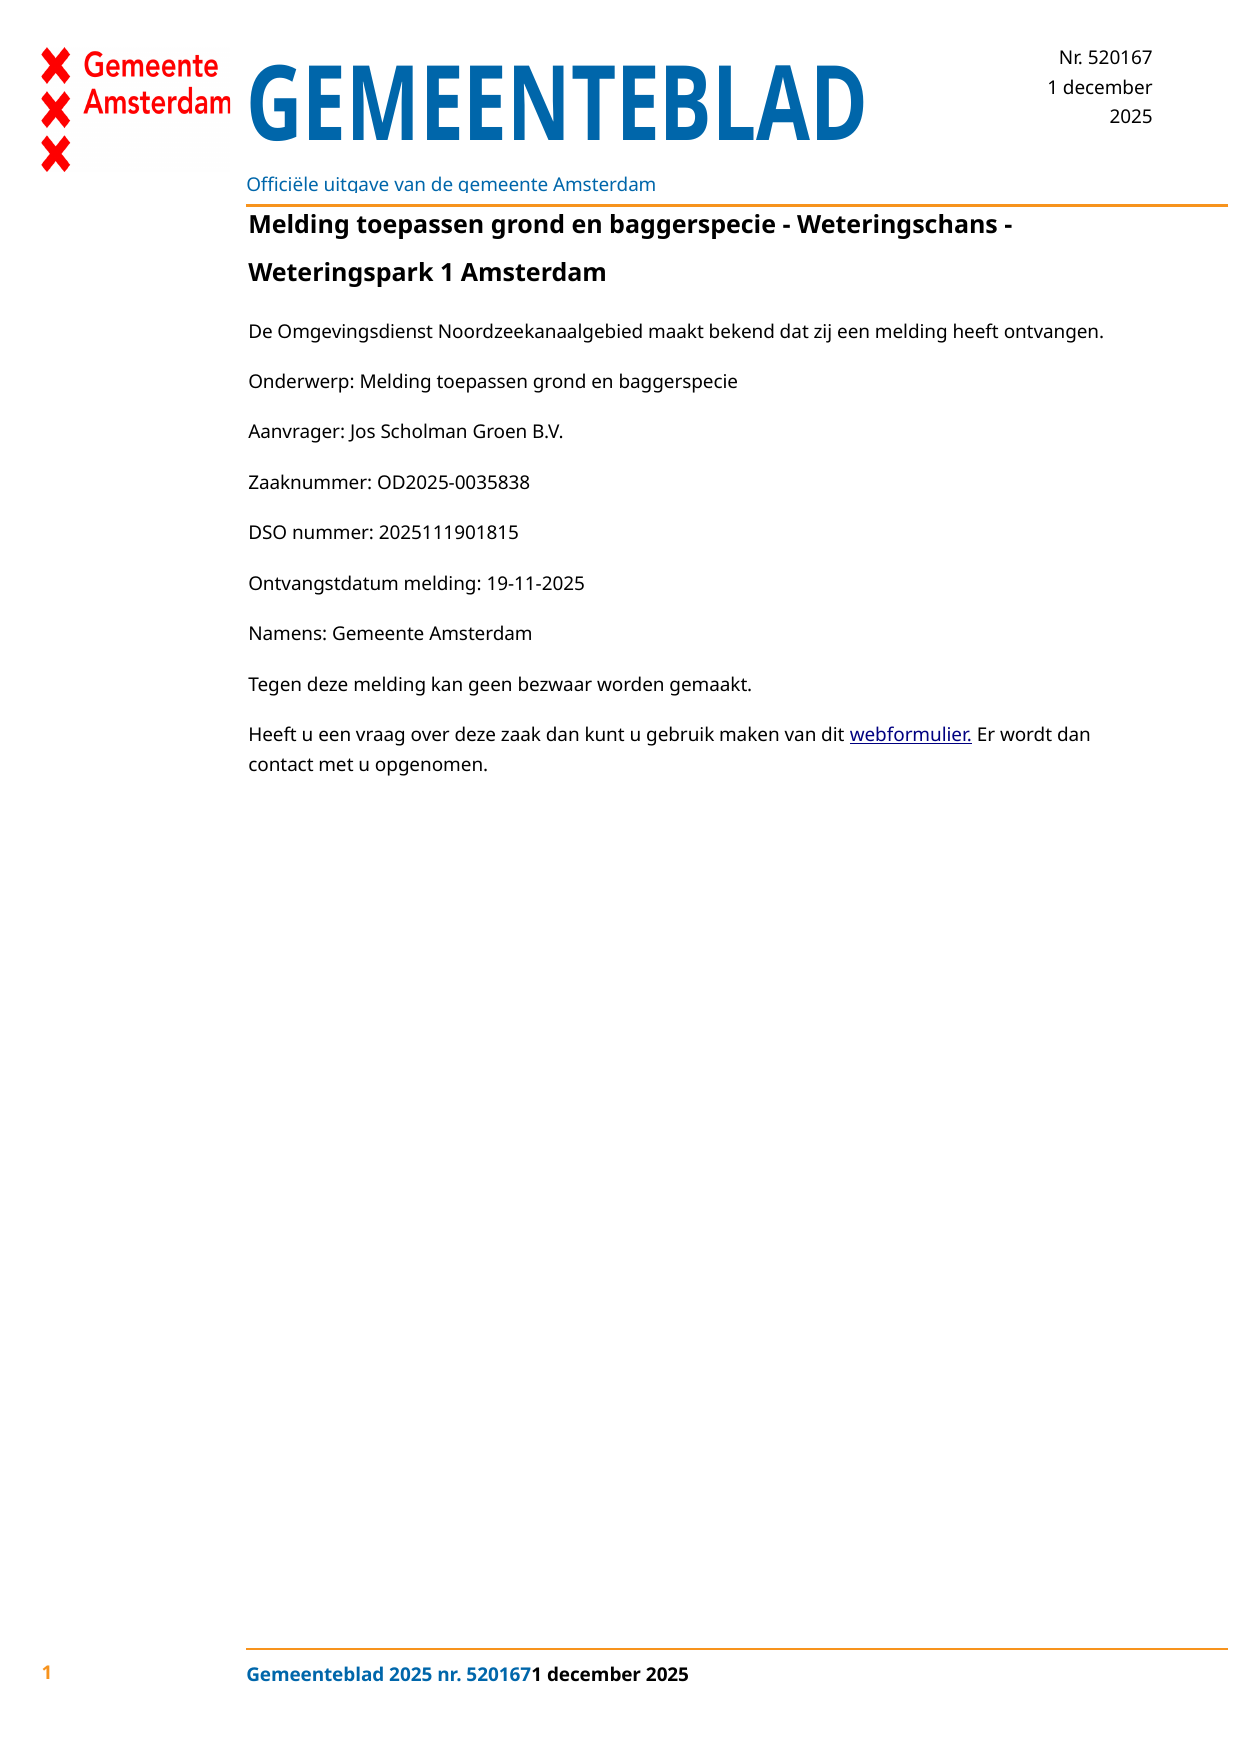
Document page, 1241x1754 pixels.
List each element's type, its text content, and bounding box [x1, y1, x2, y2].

text Ontvangstdatum melding: 19-11-2025 [248, 570, 1152, 596]
text Aanvrager: Jos Scholman Groen B.V. [248, 419, 1152, 444]
text Heeft u een vraag over deze zaak dan kunt u gebruik maken van dit webformulier. Er wordt dan contact met u opgenomen. [248, 721, 1152, 777]
text Melding toepassen grond en baggerspecie - Weteringschans -Weteringspark 1 Amsterdam [248, 207, 1152, 288]
text Zaaknummer: OD2025-0035838 [248, 469, 1152, 495]
text De Omgevingsdienst Noordzeekanaalgebied maakt bekend dat zij een melding heeft ontvangen. [248, 318, 1152, 344]
text Namens: Gemeente Amsterdam [248, 620, 1152, 646]
picture [41, 47, 231, 172]
text Onderwerp: Melding toepassen grond en baggerspecie [248, 368, 1152, 394]
text DSO nummer: 2025111901815 [248, 519, 1152, 545]
text Tegen deze melding kan geen bezwaar worden gemaakt. [248, 671, 1152, 697]
